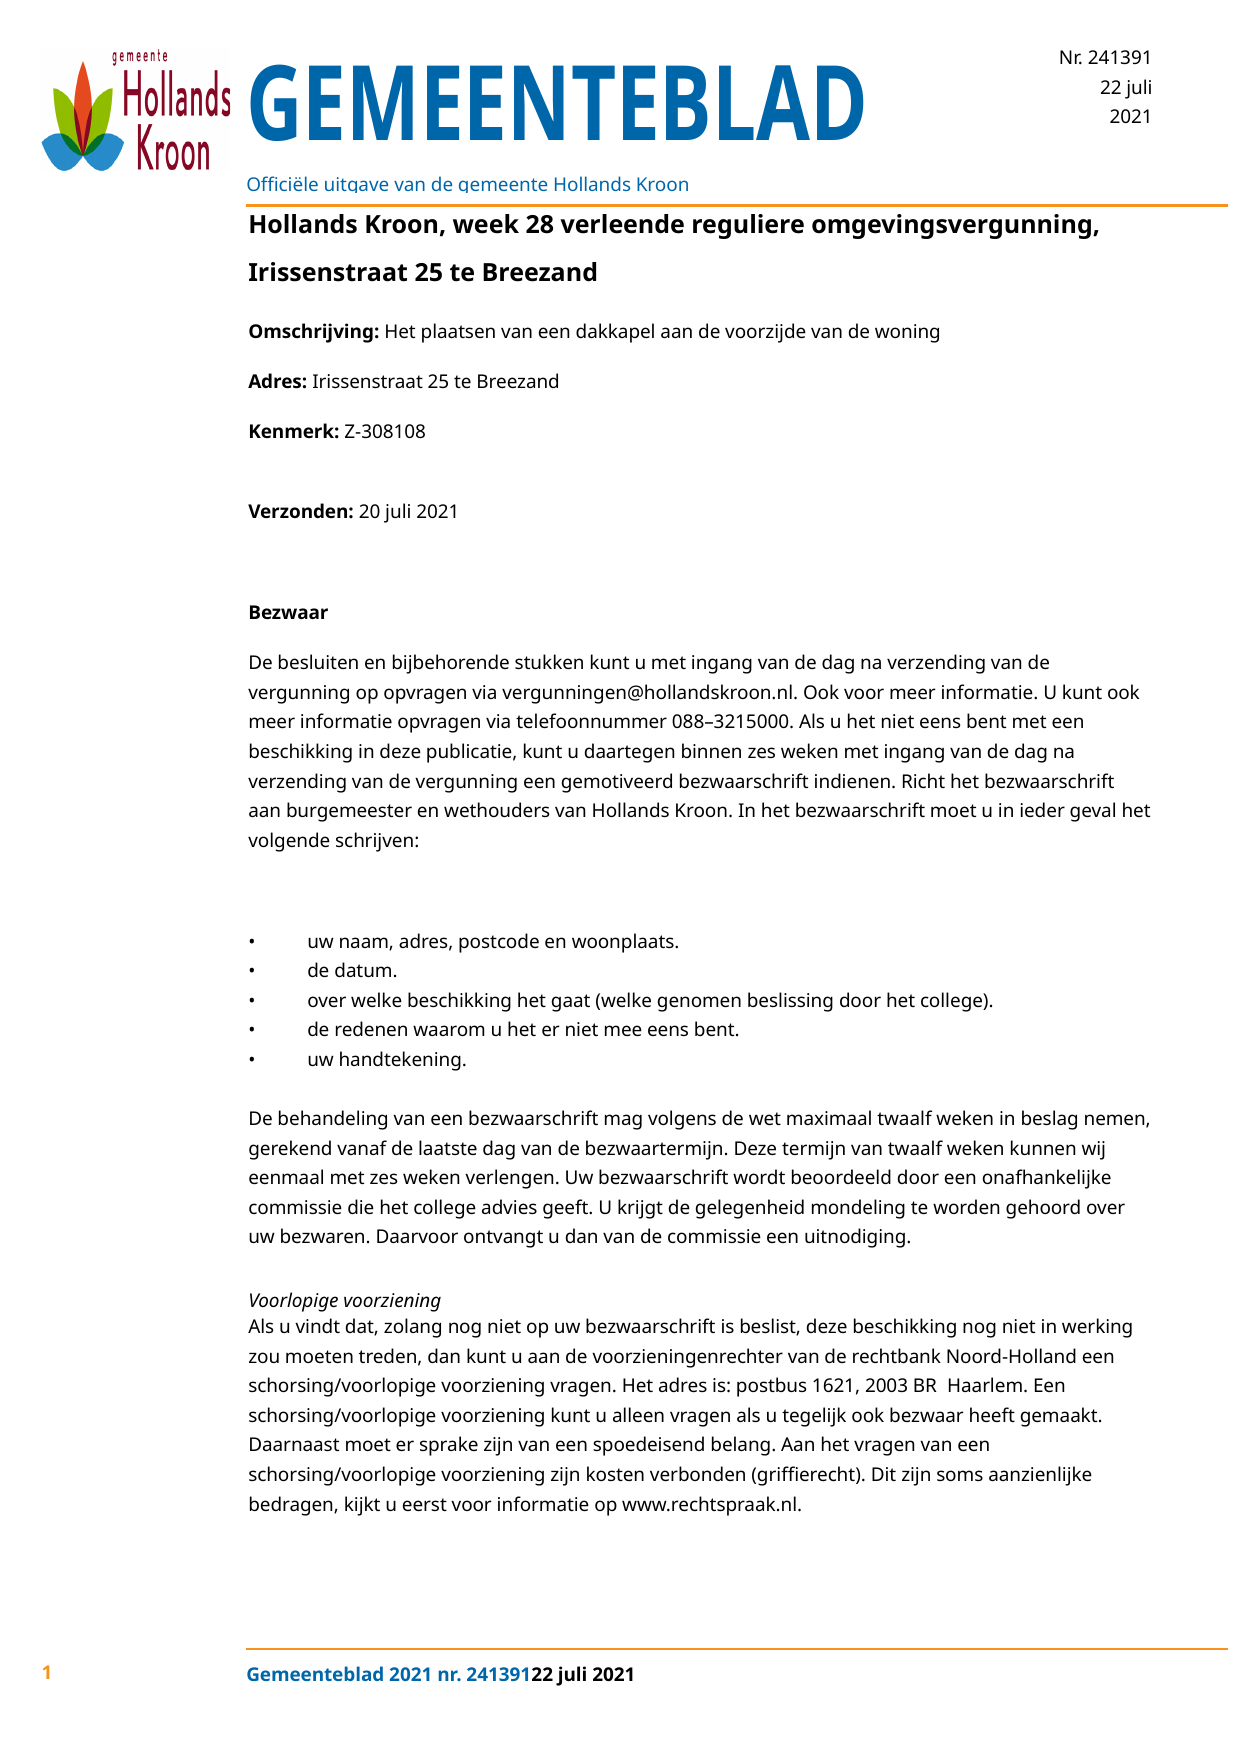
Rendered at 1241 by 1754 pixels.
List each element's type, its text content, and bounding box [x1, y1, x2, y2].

list de redenen waarom u het er niet mee eens bent. [248, 1017, 1152, 1042]
text Hollands Kroon, week 28 verleende reguliere omgevingsvergunning, Irissenstraat 25 te Breezand [248, 207, 1152, 288]
text Bezwaar [248, 599, 1152, 625]
list uw handtekening. [248, 1046, 1152, 1072]
list de datum. [248, 957, 1152, 983]
text Kenmerk: Z-308108 [248, 419, 1152, 444]
list over welke beschikking het gaat (welke genomen beslissing door het college). [248, 987, 1152, 1013]
list uw naam, adres, postcode en woonplaats. [248, 928, 1152, 953]
table_header [700, 469, 1152, 495]
picture [41, 47, 231, 172]
text Adres: Irissenstraat 25 te Breezand [248, 368, 1152, 394]
text Voorlopige voorziening [248, 1288, 1152, 1313]
text De behandeling van een bezwaarschrift mag volgens de wet maximaal twaalf weken in beslag nemen, gerekend vanaf de laatste dag van de bezwaartermijn. Deze termijn van twaalf weken kunnen wij eenmaal met zes weken verlengen. Uw bezwaarschrift wordt beoordeeld door een onafhankelijke commissie die het college advies geeft. U krijgt de gelegenheid mondeling te worden gehoord over uw bezwaren. Daarvoor ontvangt u dan van de commissie een uitnodiging. [248, 1105, 1152, 1249]
text De besluiten en bijbehorende stukken kunt u met ingang van de dag na verzending van de vergunning op opvragen via vergunningen@hollandskroon.nl. Ook voor meer informatie. U kunt ook meer informatie opvragen via telefoonnummer 088–3215000. Als u het niet eens bent met een beschikking in deze publicatie, kunt u daartegen binnen zes weken met ingang van de dag na verzending van de vergunning een gemotiveerd bezwaarschrift indienen. Richt het bezwaarschrift aan burgemeester en wethouders van Hollands Kroon. In het bezwaarschrift moet u in ieder geval het volgende schrijven: [248, 649, 1152, 853]
text Omschrijving: Het plaatsen van een dakkapel aan de voorzijde van de woning [248, 318, 1152, 344]
text Verzonden: 20 juli 2021 [248, 498, 1152, 524]
table_header [248, 469, 700, 495]
text Als u vindt dat, zolang nog niet op uw bezwaarschrift is beslist, deze beschikking nog niet in werking zou moeten treden, dan kunt u aan de voorzieningenrechter van de rechtbank Noord-Holland een schorsing/voorlopige voorziening vragen. Het adres is: postbus 1621, 2003 BR Haarlem. Een schorsing/voorlopige voorziening kunt u alleen vragen als u tegelijk ook bezwaar heeft gemaakt. Daarnaast moet er sprake zijn van een spoedeisend belang. Aan het vragen van een schorsing/voorlopige voorziening zijn kosten verbonden (griffierecht). Dit zijn soms aanzienlijke bedragen, kijkt u eerst voor informatie op www.rechtspraak.nl. [248, 1313, 1152, 1517]
